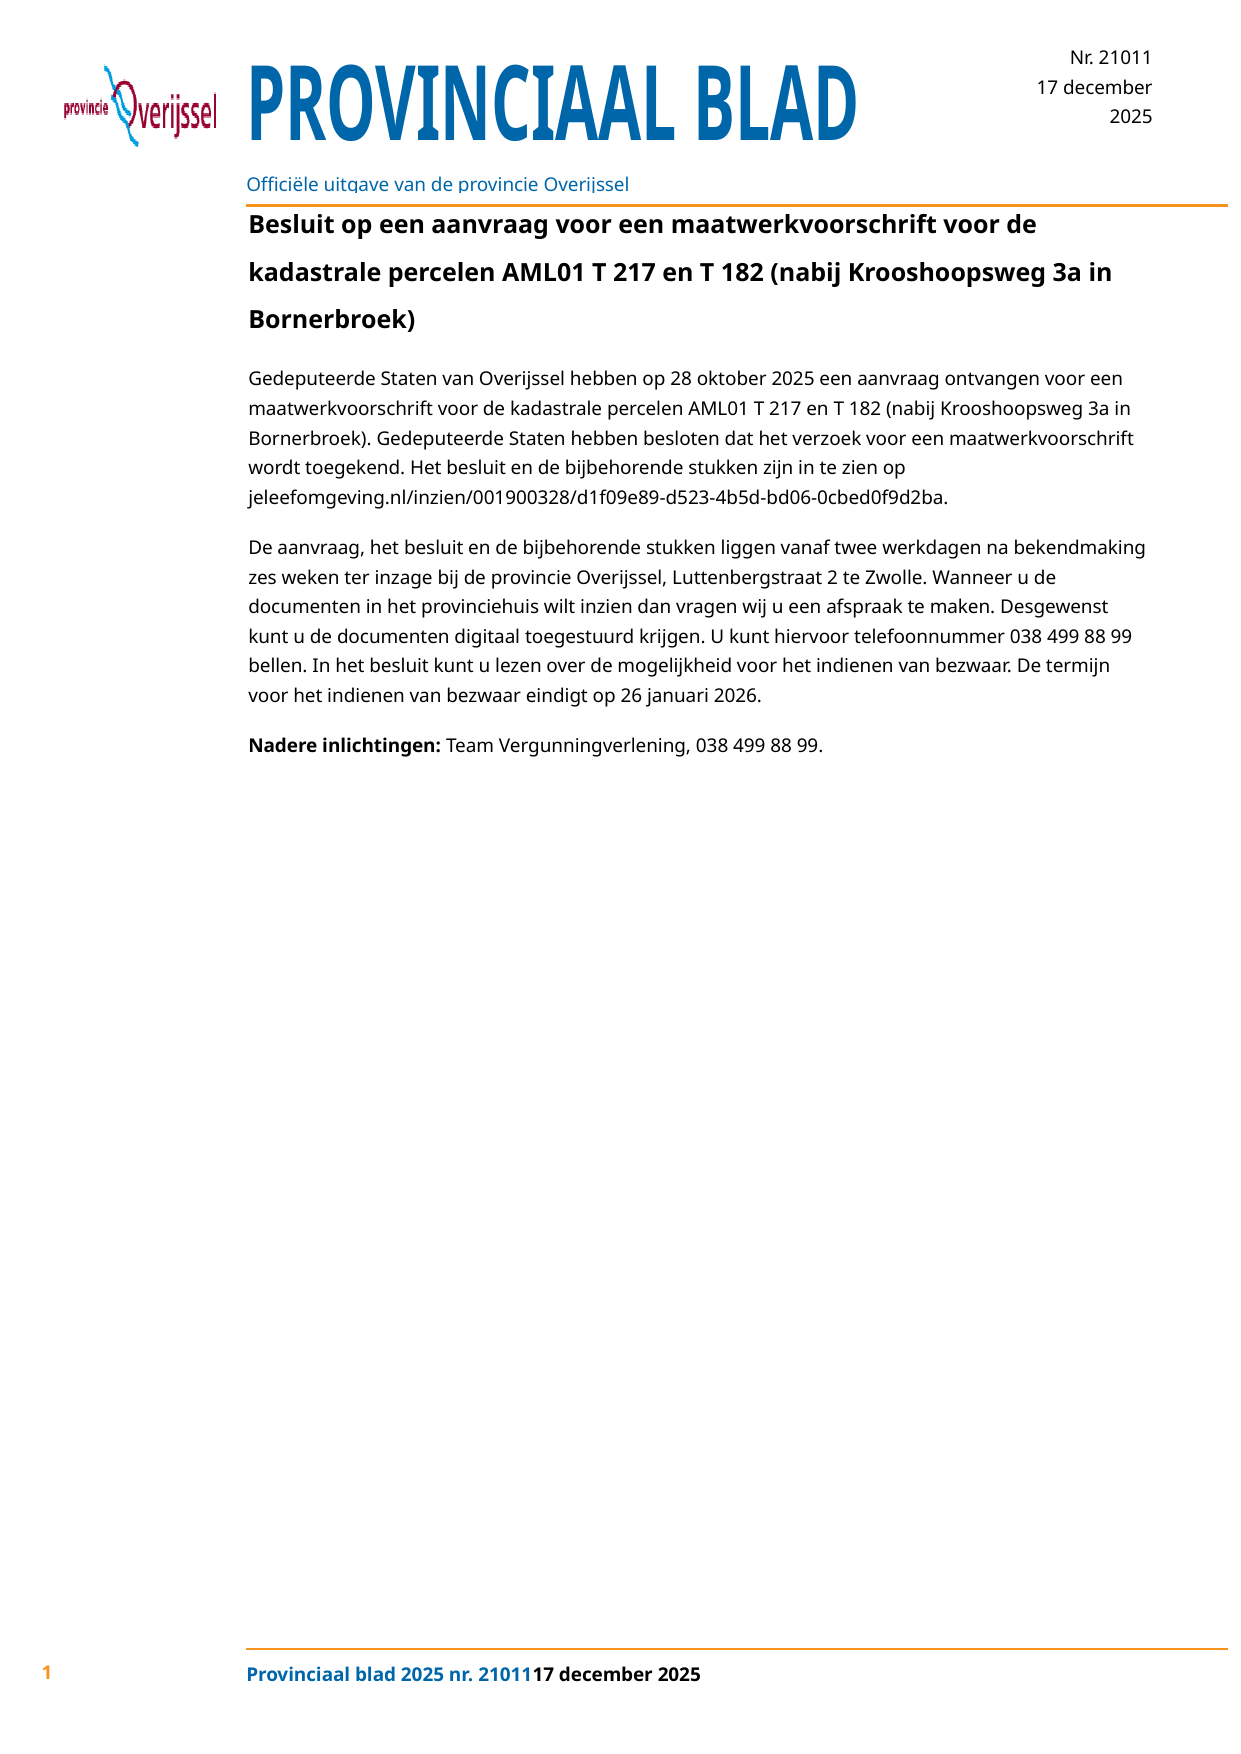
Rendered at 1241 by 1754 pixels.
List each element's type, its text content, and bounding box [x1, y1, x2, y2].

text Besluit op een aanvraag voor een maatwerkvoorschrift voor de kadastrale percelen AML01 T 217 en T 182 (nabij Krooshoopsweg 3a in Bornerbroek) [248, 207, 1152, 336]
text De aanvraag, het besluit en de bijbehorende stukken liggen vanaf twee werkdagen na bekendmaking zes weken ter inzage bij de provincie Overijssel, Luttenbergstraat 2 te Zwolle. Wanneer u de documenten in het provinciehuis wilt inzien dan vragen wij u een afspraak te maken. Desgewenst kunt u de documenten digitaal toegestuurd krijgen. U kunt hiervoor telefoonnummer 038 499 88 99 bellen. In het besluit kunt u lezen over de mogelijkheid voor het indienen van bezwaar. De termijn voor het indienen van bezwaar eindigt op 26 januari 2026. [248, 534, 1152, 708]
text Gedeputeerde Staten van Overijssel hebben op 28 oktober 2025 een aanvraag ontvangen voor een maatwerkvoorschrift voor de kadastrale percelen AML01 T 217 en T 182 (nabij Krooshoopsweg 3a in Bornerbroek). Gedeputeerde Staten hebben besloten dat het verzoek voor een maatwerkvoorschrift wordt toegekend. Het besluit en de bijbehorende stukken zijn in te zien op jeleefomgeving.nl/inzien/001900328/d1f09e89-d523-4b5d-bd06-0cbed0f9d2ba. [248, 366, 1152, 509]
picture [41, 47, 231, 172]
text Nadere inlichtingen: Team Vergunningverlening, 038 499 88 99. [248, 733, 1152, 758]
